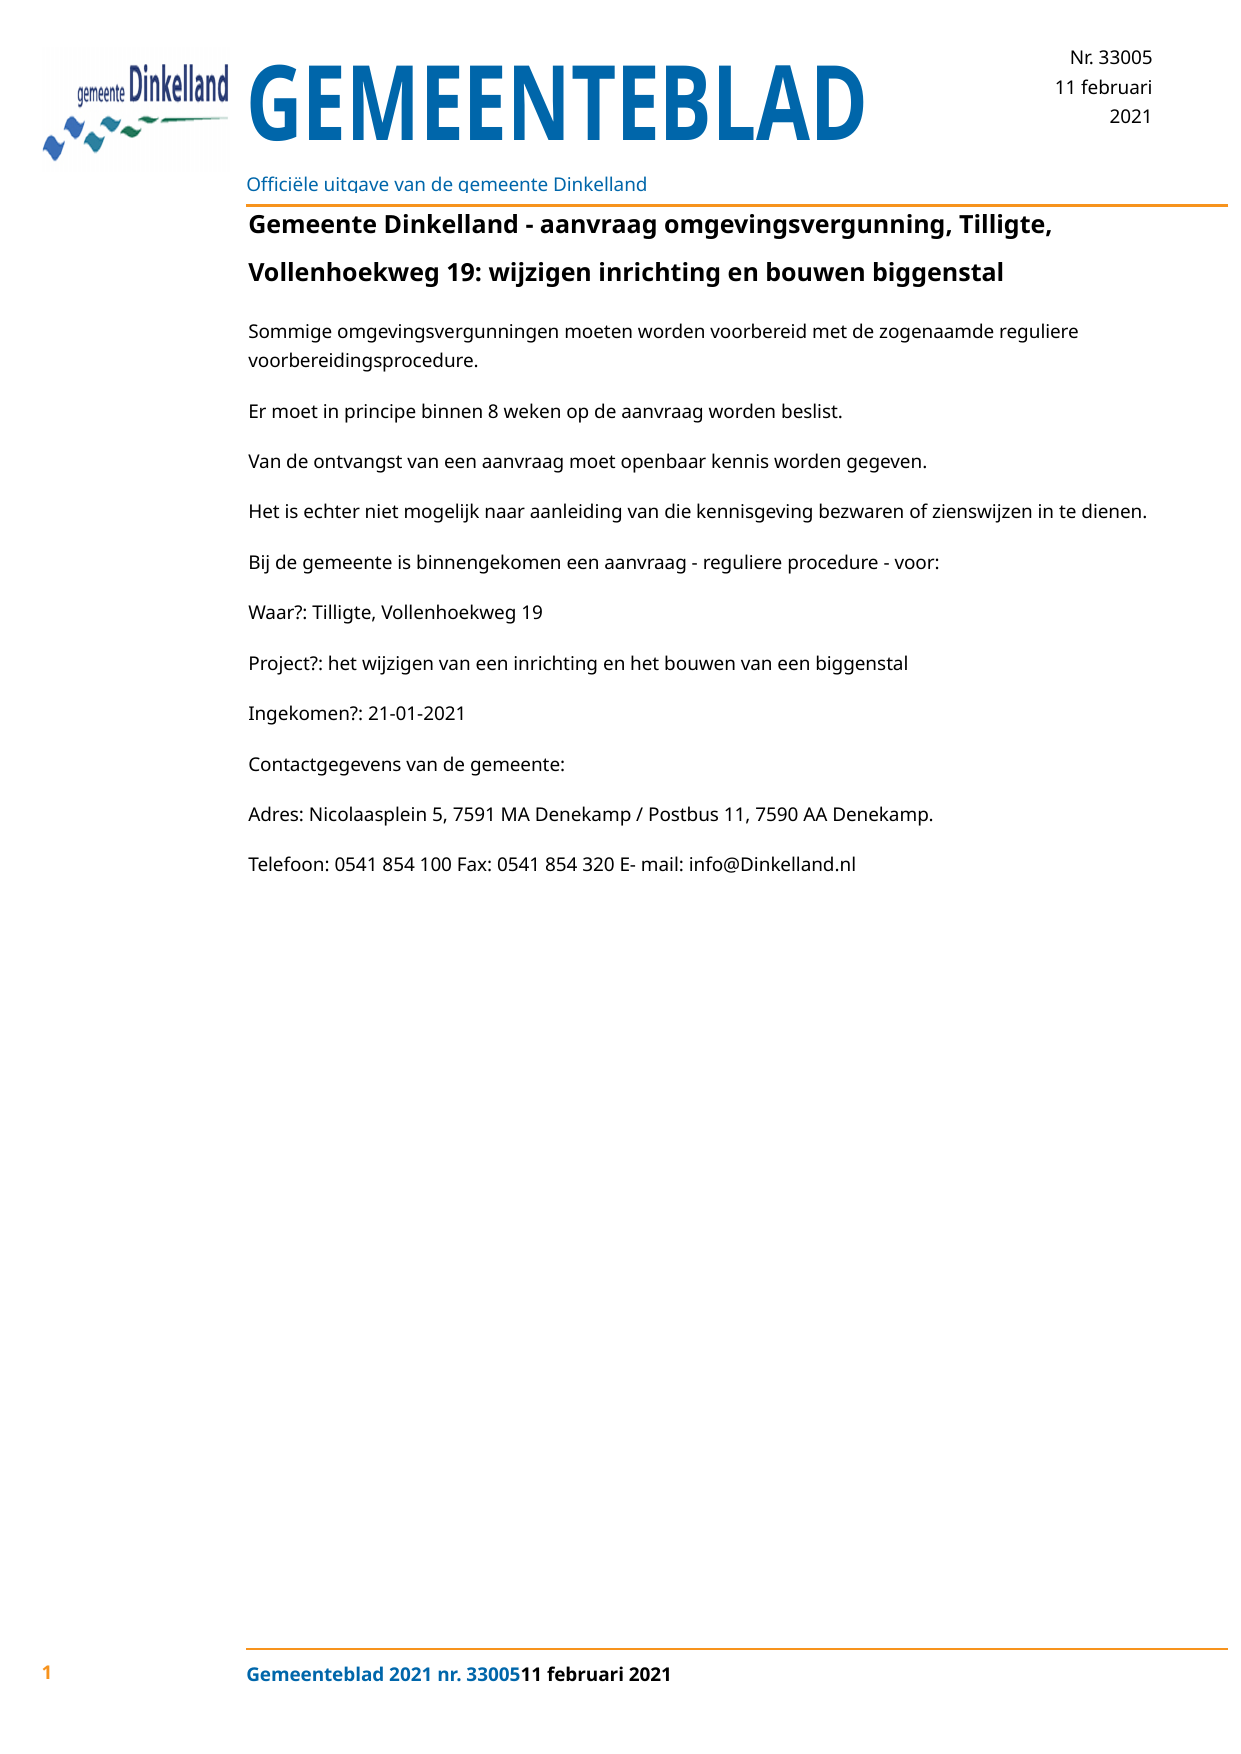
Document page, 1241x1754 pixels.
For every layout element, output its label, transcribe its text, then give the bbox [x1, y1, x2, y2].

text Van de ontvangst van een aanvraag moet openbaar kennis worden gegeven. [248, 448, 1152, 474]
text Gemeente Dinkelland - aanvraag omgevingsvergunning, Tilligte, Vollenhoekweg 19: wijzigen inrichting en bouwen biggenstal [248, 207, 1152, 288]
text Ingekomen?: 21-01-2021 [248, 700, 1152, 726]
text Telefoon: 0541 854 100 Fax: 0541 854 320 E- mail: info@Dinkelland.nl [248, 852, 1152, 877]
text Sommige omgevingsvergunningen moeten worden voorbereid met de zogenaamde reguliere voorbereidingsprocedure. [248, 318, 1152, 373]
text Contactgegevens van de gemeente: [248, 751, 1152, 777]
text Bij de gemeente is binnengekomen een aanvraag - reguliere procedure - voor: [248, 549, 1152, 575]
text Het is echter niet mogelijk naar aanleiding van die kennisgeving bezwaren of zienswijzen in te dienen. [248, 499, 1152, 524]
text Er moet in principe binnen 8 weken op de aanvraag worden beslist. [248, 398, 1152, 424]
text Project?: het wijzigen van een inrichting en het bouwen van een biggenstal [248, 650, 1152, 676]
text Adres: Nicolaasplein 5, 7591 MA Denekamp / Postbus 11, 7590 AA Denekamp. [248, 801, 1152, 827]
picture [41, 47, 231, 172]
text Waar?: Tilligte, Vollenhoekweg 19 [248, 599, 1152, 625]
